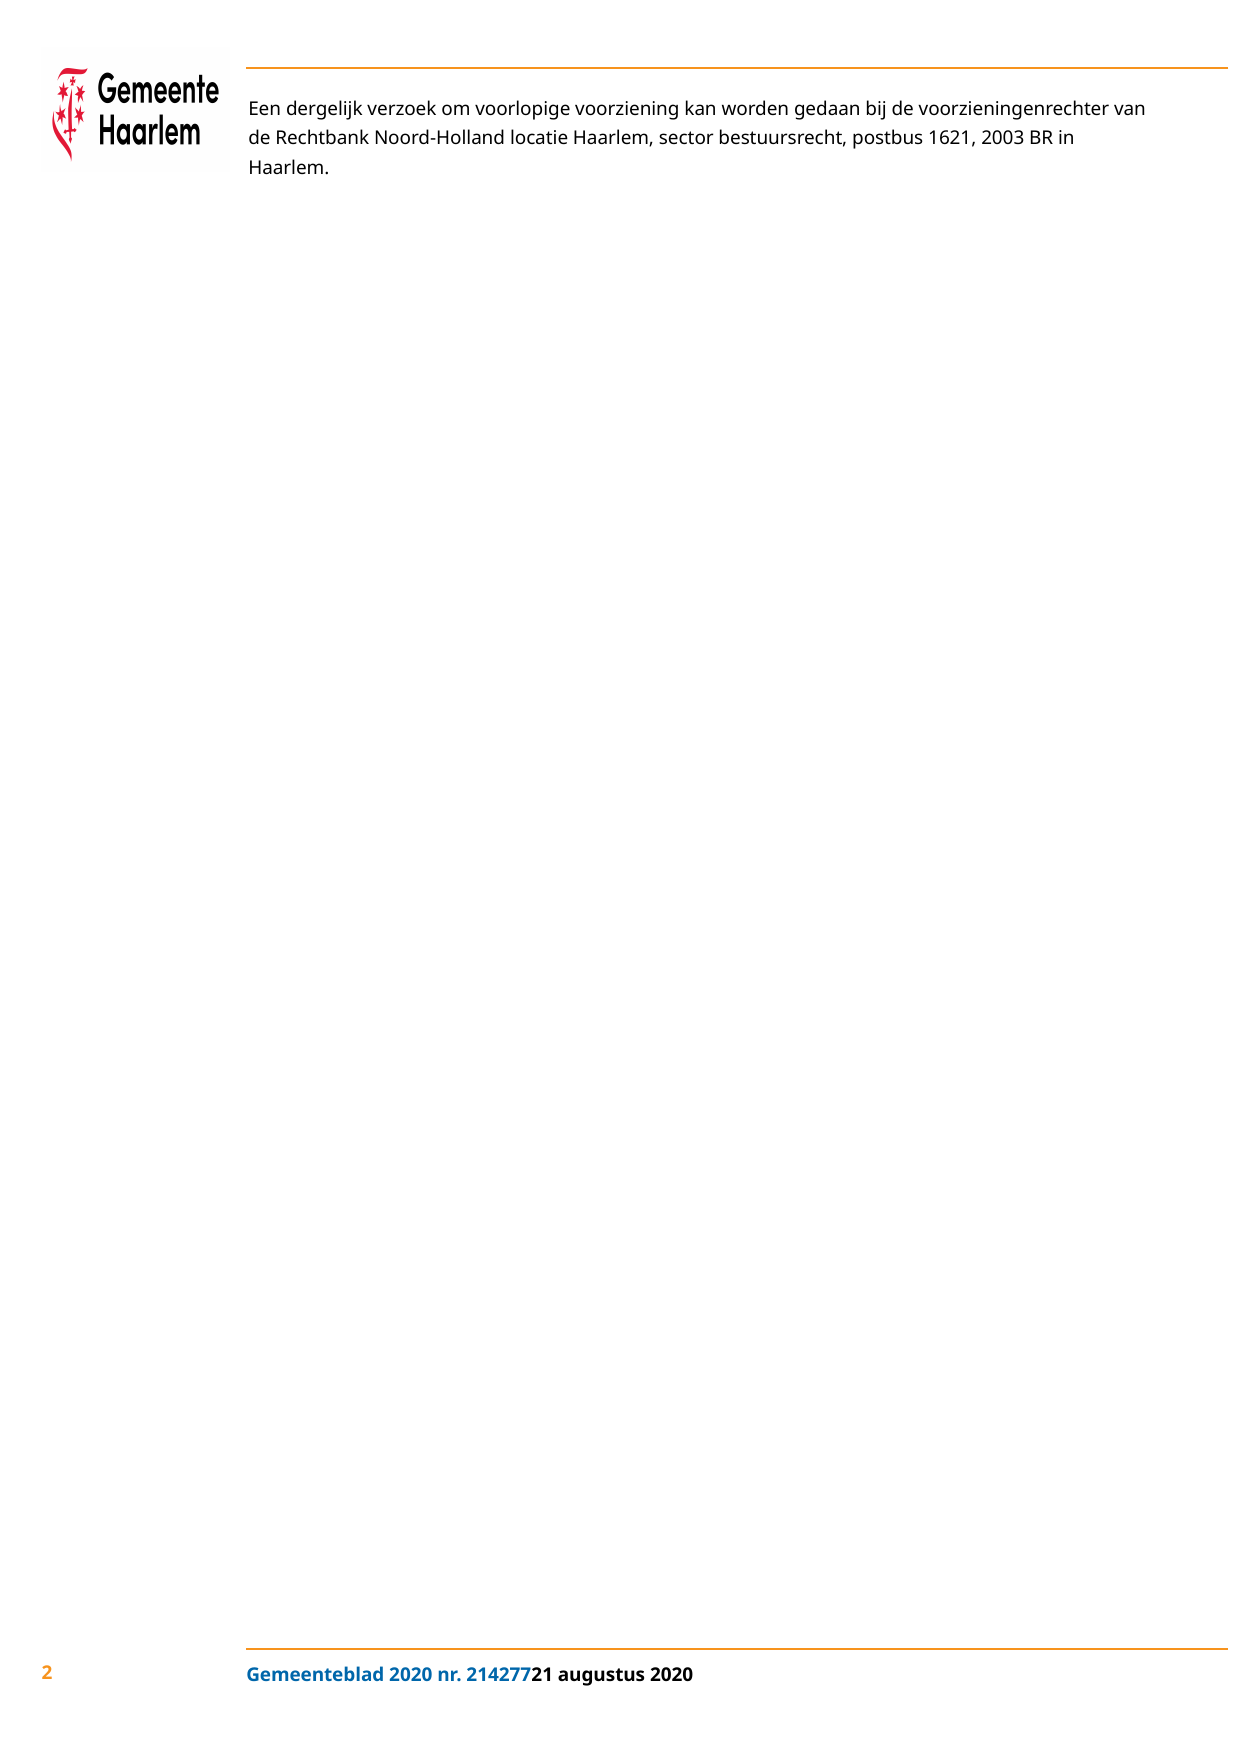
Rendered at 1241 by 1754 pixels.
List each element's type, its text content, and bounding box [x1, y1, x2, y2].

picture [41, 47, 231, 172]
text Een dergelijk verzoek om voorlopige voorziening kan worden gedaan bij de voorzieningenrechter van de Rechtbank Noord-Holland locatie Haarlem, sector bestuursrecht, postbus 1621, 2003 BR in Haarlem. [248, 95, 1152, 180]
